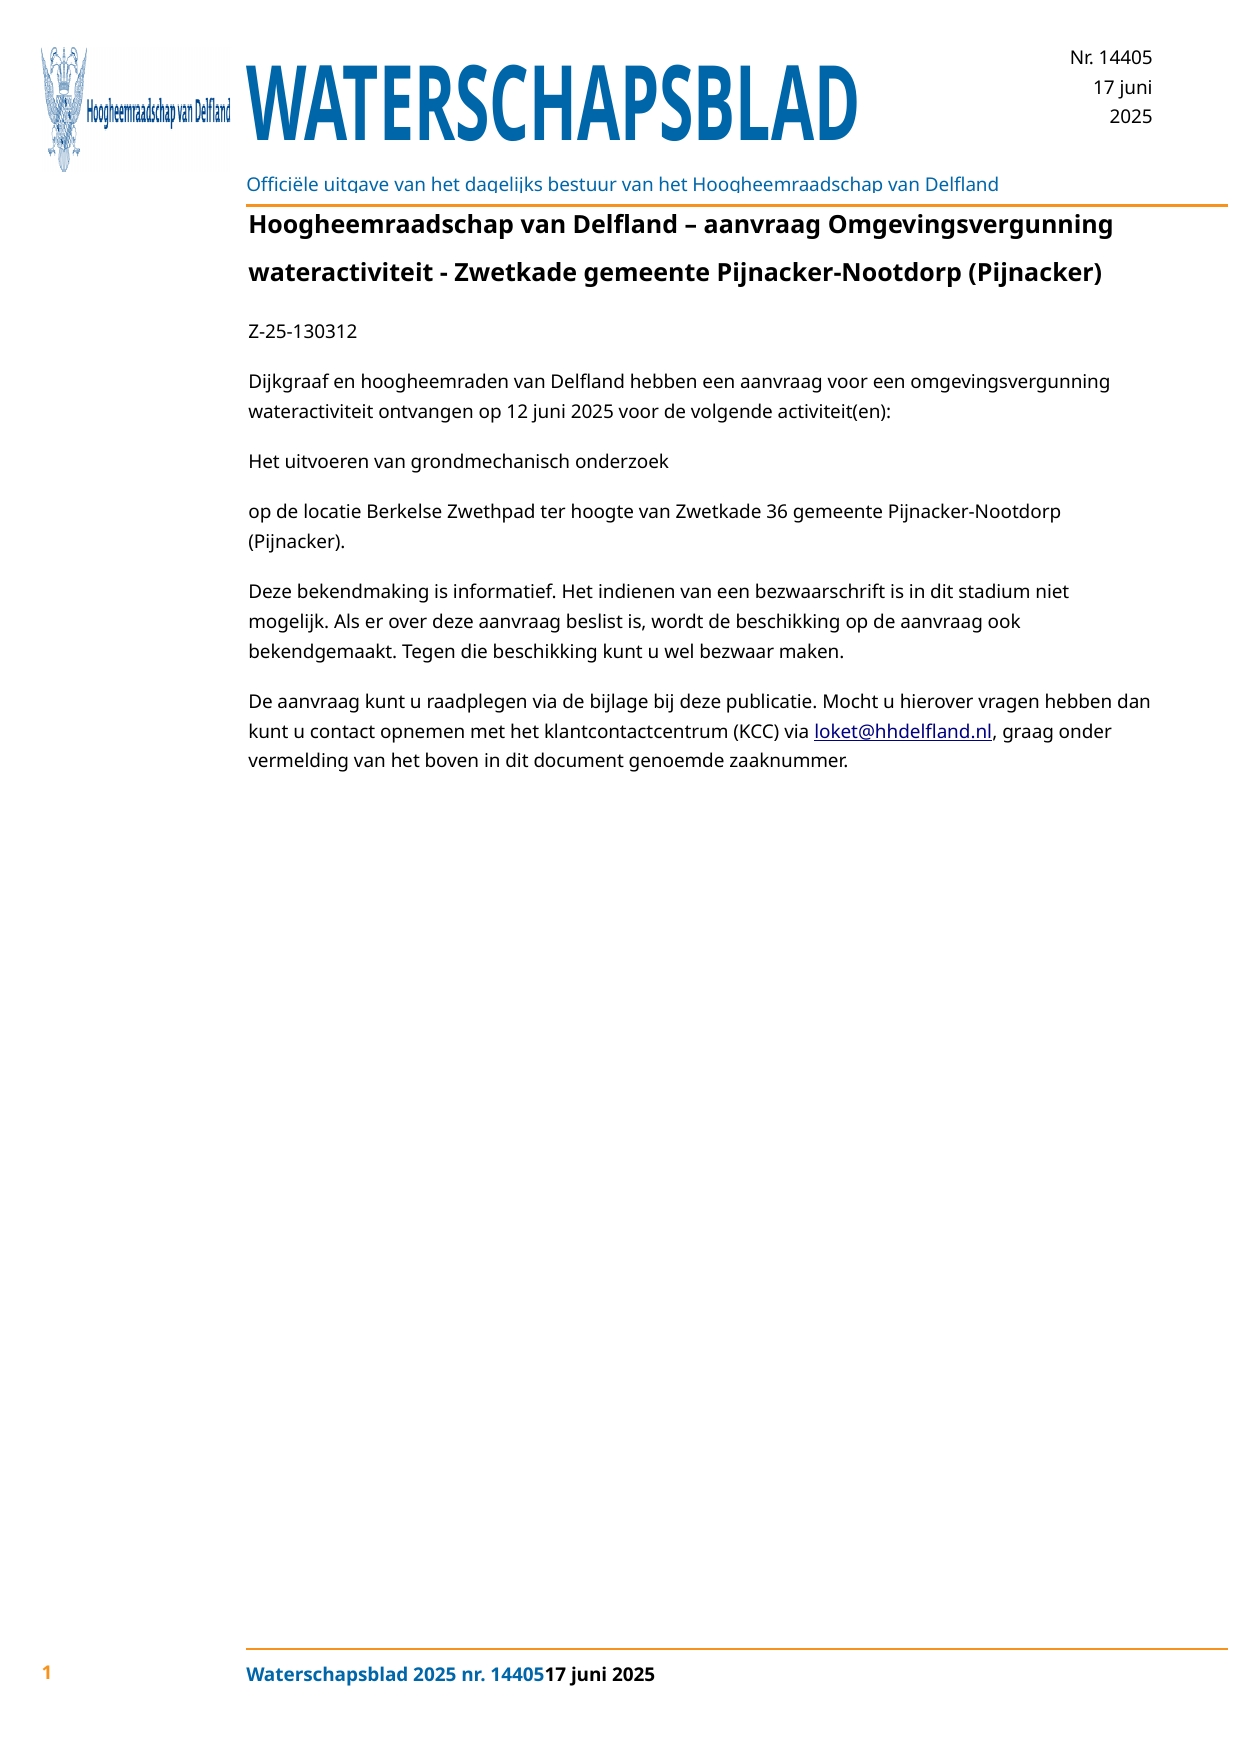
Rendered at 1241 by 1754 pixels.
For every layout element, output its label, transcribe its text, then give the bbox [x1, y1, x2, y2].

text De aanvraag kunt u raadplegen via de bijlage bij deze publicatie. Mocht u hierover vragen hebben dan kunt u contact opnemen met het klantcontactcentrum (KCC) via loket@hhdelfland.nl, graag onder vermelding van het boven in dit document genoemde zaaknummer. [248, 688, 1152, 773]
text Dijkgraaf en hoogheemraden van Delfland hebben een aanvraag voor een omgevingsvergunning wateractiviteit ontvangen op 12 juni 2025 voor de volgende activiteit(en): [248, 368, 1152, 424]
text Hoogheemraadschap van Delfland – aanvraag Omgevingsvergunning wateractiviteit - Zwetkade gemeente Pijnacker-Nootdorp (Pijnacker) [248, 207, 1152, 288]
text Het uitvoeren van grondmechanisch onderzoek [248, 448, 1152, 474]
text Deze bekendmaking is informatief. Het indienen van een bezwaarschrift is in dit stadium niet mogelijk. Als er over deze aanvraag beslist is, wordt de beschikking op de aanvraag ook bekendgemaakt. Tegen die beschikking kunt u wel bezwaar maken. [248, 579, 1152, 664]
text Z-25-130312 [248, 318, 1152, 344]
picture [41, 47, 231, 172]
text op de locatie Berkelse Zwethpad ter hoogte van Zwetkade 36 gemeente Pijnacker-Nootdorp (Pijnacker). [248, 499, 1152, 554]
